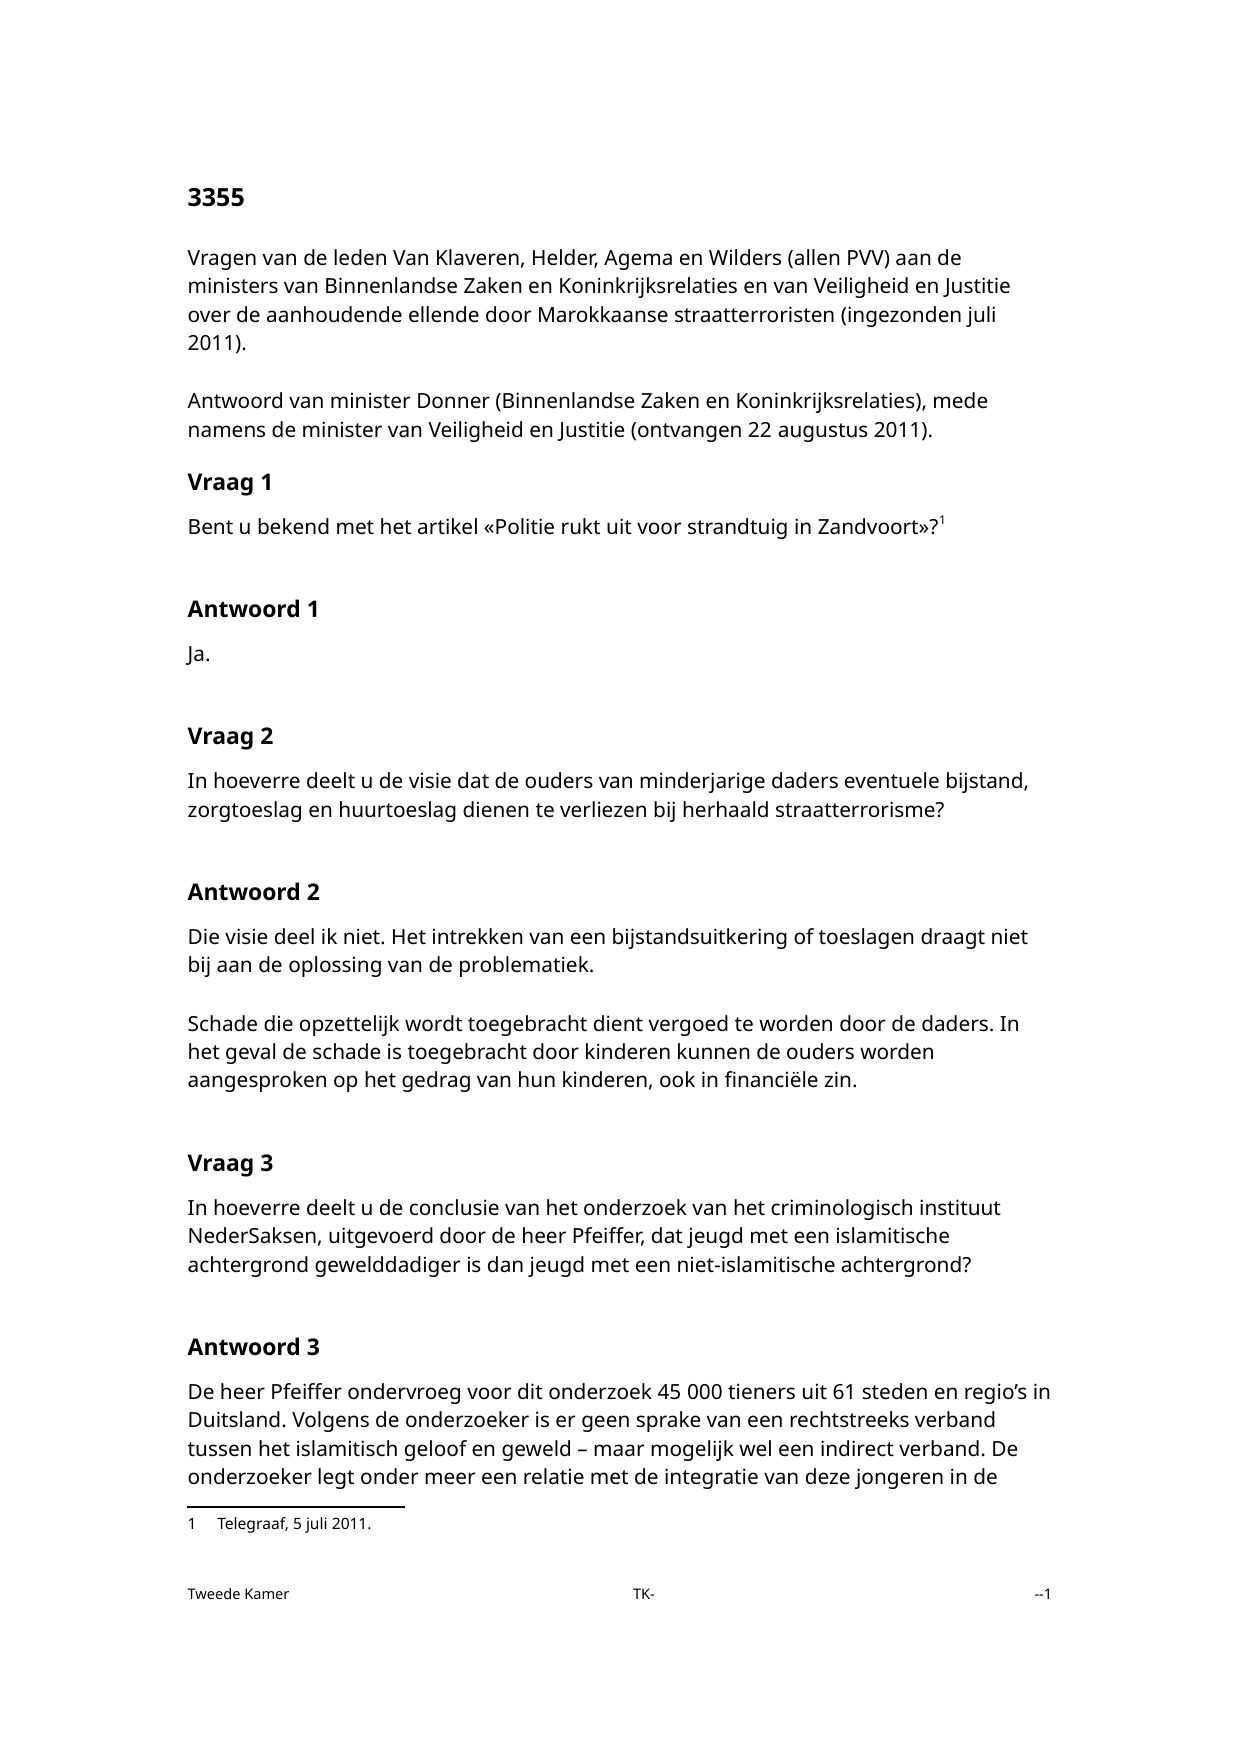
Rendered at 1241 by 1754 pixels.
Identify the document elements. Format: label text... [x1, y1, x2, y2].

subtitle Vraag 1 [187, 466, 1053, 497]
text In hoeverre deelt u de conclusie van het onderzoek van het criminologisch instituut NederSaksen, uitgevoerd door de heer Pfeiffer, dat jeugd met een islamitische achtergrond gewelddadiger is dan jeugd met een niet-islamitische achtergrond? [187, 1193, 1053, 1278]
text Telegraaf, 5 juli 2011. [187, 1506, 1053, 1534]
subtitle Antwoord 1 [187, 593, 1053, 624]
text Schade die opzettelijk wordt toegebracht dient vergoed te worden door de daders. In het geval de schade is toegebracht door kinderen kunnen de ouders worden aangesproken op het gedrag van hun kinderen, ook in financiële zin. [187, 1009, 1053, 1094]
text Vragen van de leden Van Klaveren, Helder, Agema en Wilders (allen PVV) aan de ministers van Binnenlandse Zaken en Koninkrijksrelaties en van Veiligheid en Justitie over de aanhoudende ellende door Marokkaanse straatterroristen (ingezonden juli 2011). [187, 243, 1053, 357]
text De heer Pfeiffer ondervroeg voor dit onderzoek 45 000 tieners uit 61 steden en regio’s in Duitsland. Volgens de onderzoeker is er geen sprake van een rechtstreeks verband tussen het islamitisch geloof en geweld – maar mogelijk wel een indirect verband. De onderzoeker legt onder meer een relatie met de integratie van deze jongeren in de [187, 1377, 1053, 1491]
text Die visie deel ik niet. Het intrekken van een bijstandsuitkering of toeslagen draagt niet bij aan de oplossing van de problematiek. [187, 922, 1053, 979]
text Ja. [187, 639, 1053, 667]
subtitle Antwoord 2 [187, 876, 1053, 907]
subtitle Vraag 3 [187, 1147, 1053, 1178]
subtitle Antwoord 3 [187, 1331, 1053, 1362]
text 3355 [187, 179, 1053, 213]
subtitle Vraag 2 [187, 720, 1053, 751]
text Bent u bekend met het artikel «Politie rukt uit voor strandtuig in Zandvoort»? [187, 512, 1053, 540]
text Antwoord van minister Donner (Binnenlandse Zaken en Koninkrijksrelaties), mede namens de minister van Veiligheid en Justitie (ontvangen 22 augustus 2011). [187, 386, 1053, 443]
text In hoeverre deelt u de visie dat de ouders van minderjarige daders eventuele bijstand, zorgtoeslag en huurtoeslag dienen te verliezen bij herhaald straatterrorisme? [187, 766, 1053, 823]
